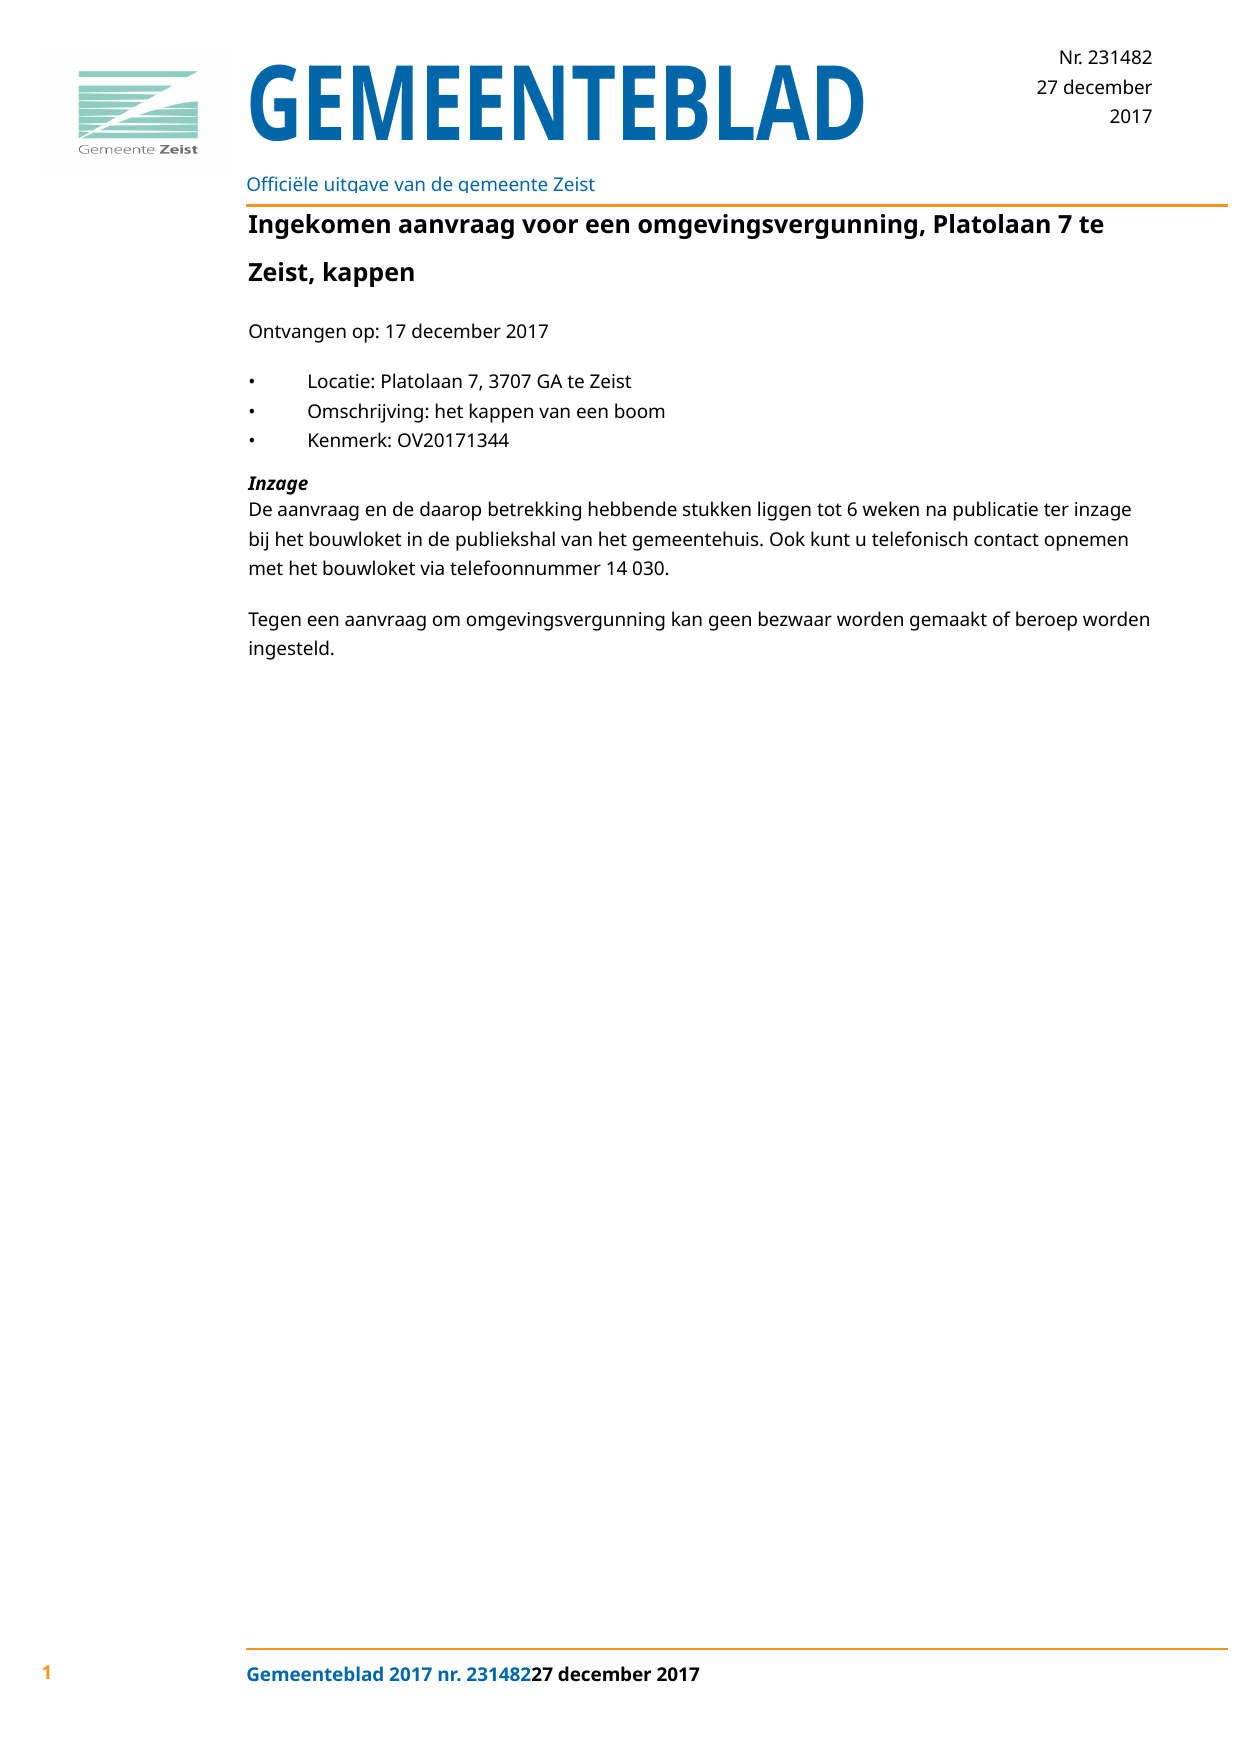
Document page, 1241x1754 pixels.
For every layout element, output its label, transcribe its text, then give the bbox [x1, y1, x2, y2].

list Kenmerk: OV20171344 [248, 427, 1152, 453]
text De aanvraag en de daarop betrekking hebbende stukken liggen tot 6 weken na publicatie ter inzage bij het bouwloket in de publiekshal van het gemeentehuis. Ook kunt u telefonisch contact opnemen met het bouwloket via telefoonnummer 14 030. [248, 496, 1152, 581]
list Locatie: Platolaan 7, 3707 GA te Zeist [248, 368, 1152, 394]
list Omschrijving: het kappen van een boom [248, 398, 1152, 424]
text Ontvangen op: 17 december 2017 [248, 318, 1152, 344]
picture [41, 47, 231, 172]
text Ingekomen aanvraag voor een omgevingsvergunning, Platolaan 7 te Zeist, kappen [248, 207, 1152, 288]
text Inzage [248, 471, 1152, 496]
text Tegen een aanvraag om omgevingsvergunning kan geen bezwaar worden gemaakt of beroep worden ingesteld. [248, 606, 1152, 661]
